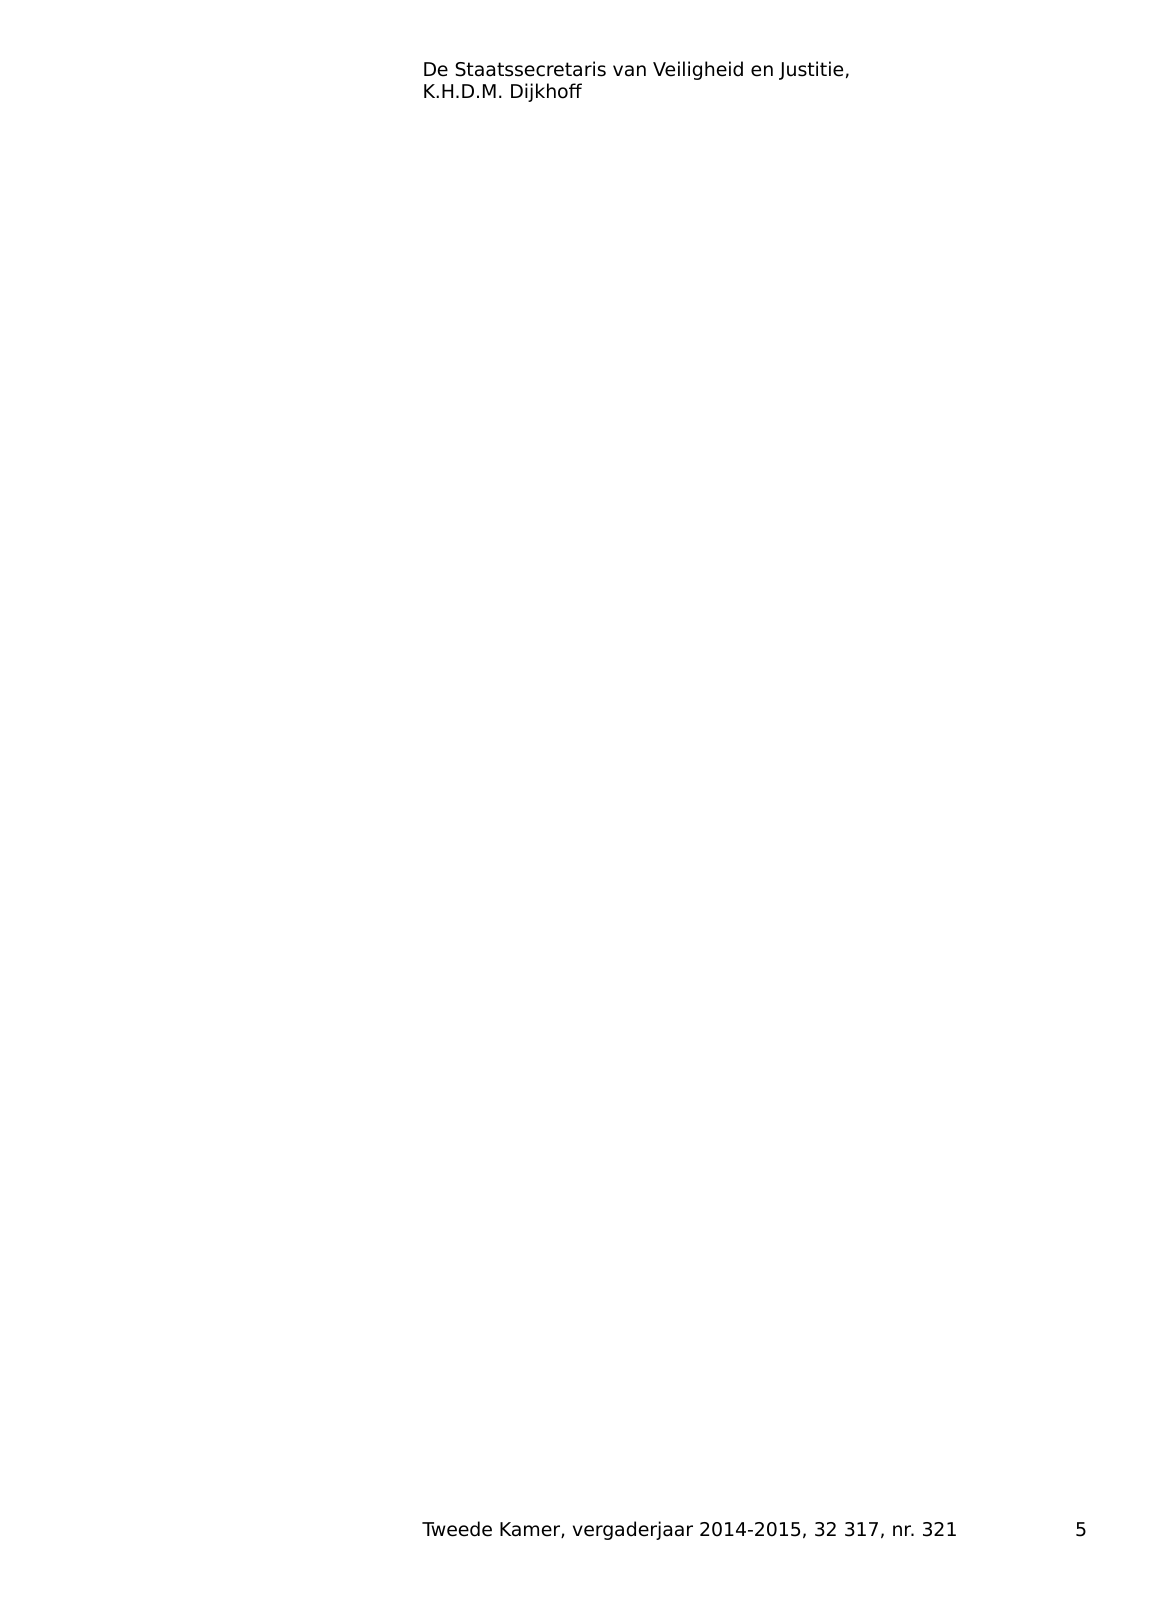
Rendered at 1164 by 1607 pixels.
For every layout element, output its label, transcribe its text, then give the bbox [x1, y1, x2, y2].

text De Staatssecretaris van Veiligheid en Justitie, K.H.D.M. Dijkhoff [422, 59, 1087, 103]
